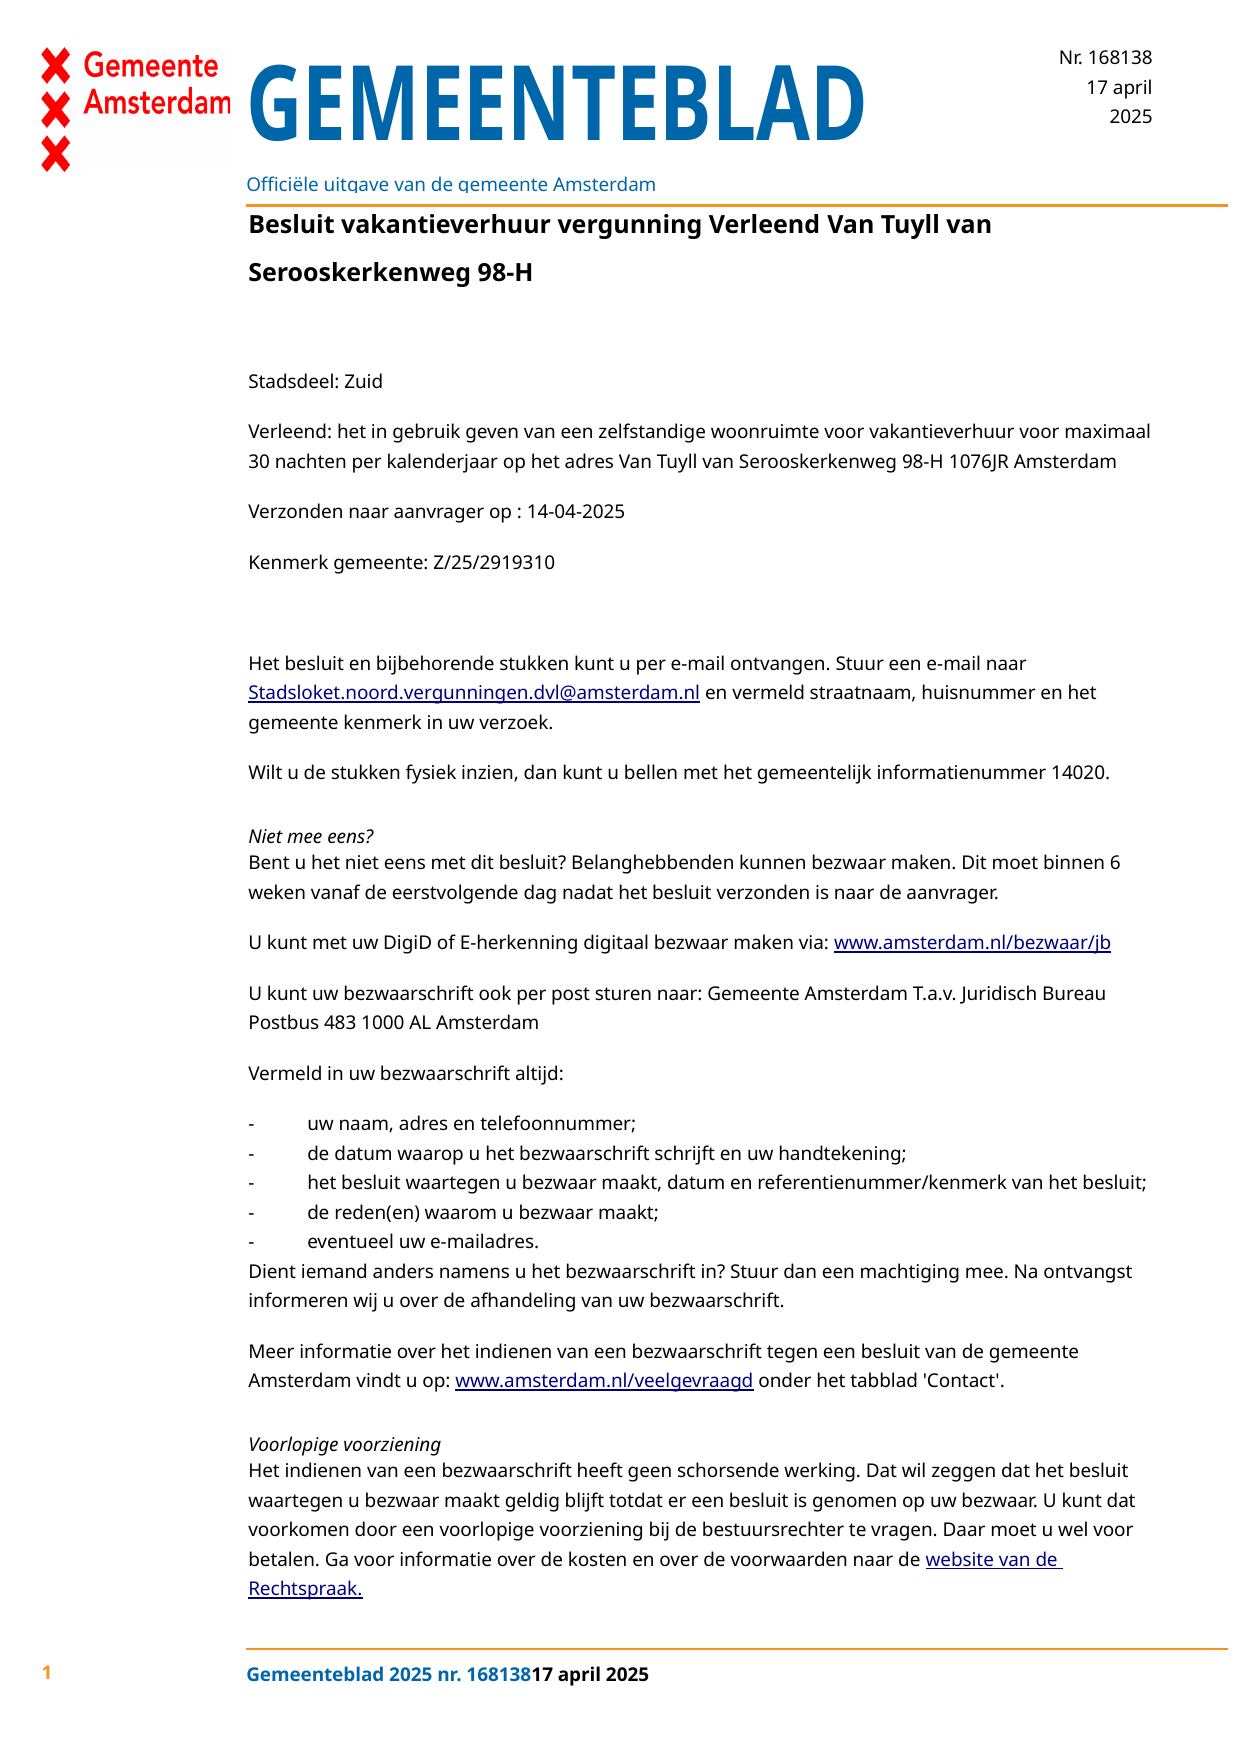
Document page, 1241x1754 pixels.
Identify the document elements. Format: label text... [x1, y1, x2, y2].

text Het indienen van een bezwaarschrift heeft geen schorsende werking. Dat wil zeggen dat het besluit waartegen u bezwaar maakt geldig blijft totdat er een besluit is genomen op uw bezwaar. U kunt dat voorkomen door een voorlopige voorziening bij de bestuursrechter te vragen. Daar moet u wel voor betalen. Ga voor informatie over de kosten en over de voorwaarden naar de website van de Rechtspraak. [248, 1457, 1152, 1601]
text Voorlopige voorziening [248, 1432, 1152, 1457]
text Vermeld in uw bezwaarschrift altijd: [248, 1060, 1152, 1085]
list de reden(en) waarom u bezwaar maakt; [248, 1199, 1152, 1224]
text Wilt u de stukken fysiek inzien, dan kunt u bellen met het gemeentelijk informatienummer 14020. [248, 759, 1152, 785]
list uw naam, adres en telefoonnummer; [248, 1110, 1152, 1136]
list eventueel uw e-mailadres. [248, 1228, 1152, 1254]
text Meer informatie over het indienen van een bezwaarschrift tegen een besluit van de gemeente Amsterdam vindt u op: www.amsterdam.nl/veelgevraagd onder het tabblad 'Contact'. [248, 1338, 1152, 1393]
picture [41, 47, 231, 172]
text Verzonden naar aanvrager op : 14-04-2025 [248, 499, 1152, 524]
text U kunt uw bezwaarschrift ook per post sturen naar: Gemeente Amsterdam T.a.v. Juridisch Bureau Postbus 483 1000 AL Amsterdam [248, 980, 1152, 1035]
list het besluit waartegen u bezwaar maakt, datum en referentienummer/kenmerk van het besluit; [248, 1169, 1152, 1195]
list de datum waarop u het bezwaarschrift schrijft en uw handtekening; [248, 1140, 1152, 1165]
text Niet mee eens? [248, 823, 1152, 849]
text Besluit vakantieverhuur vergunning Verleend Van Tuyll van Serooskerkenweg 98-H [248, 207, 1152, 288]
text Het besluit en bijbehorende stukken kunt u per e-mail ontvangen. Stuur een e-mail naar Stadsloket.noord.vergunningen.dvl@amsterdam.nl en vermeld straatnaam, huisnummer en het gemeente kenmerk in uw verzoek. [248, 650, 1152, 735]
text Dient iemand anders namens u het bezwaarschrift in? Stuur dan een machtiging mee. Na ontvangst informeren wij u over de afhandeling van uw bezwaarschrift. [248, 1258, 1152, 1313]
text Stadsdeel: Zuid [248, 368, 1152, 394]
text Verleend: het in gebruik geven van een zelfstandige woonruimte voor vakantieverhuur voor maximaal 30 nachten per kalenderjaar op het adres Van Tuyll van Serooskerkenweg 98-H 1076JR Amsterdam [248, 419, 1152, 474]
text Bent u het niet eens met dit besluit? Belanghebbenden kunnen bezwaar maken. Dit moet binnen 6 weken vanaf de eerstvolgende dag nadat het besluit verzonden is naar de aanvrager. [248, 849, 1152, 904]
text Kenmerk gemeente: Z/25/2919310 [248, 549, 1152, 575]
text U kunt met uw DigiD of E-herkenning digitaal bezwaar maken via: www.amsterdam.nl/bezwaar/jb [248, 929, 1152, 955]
